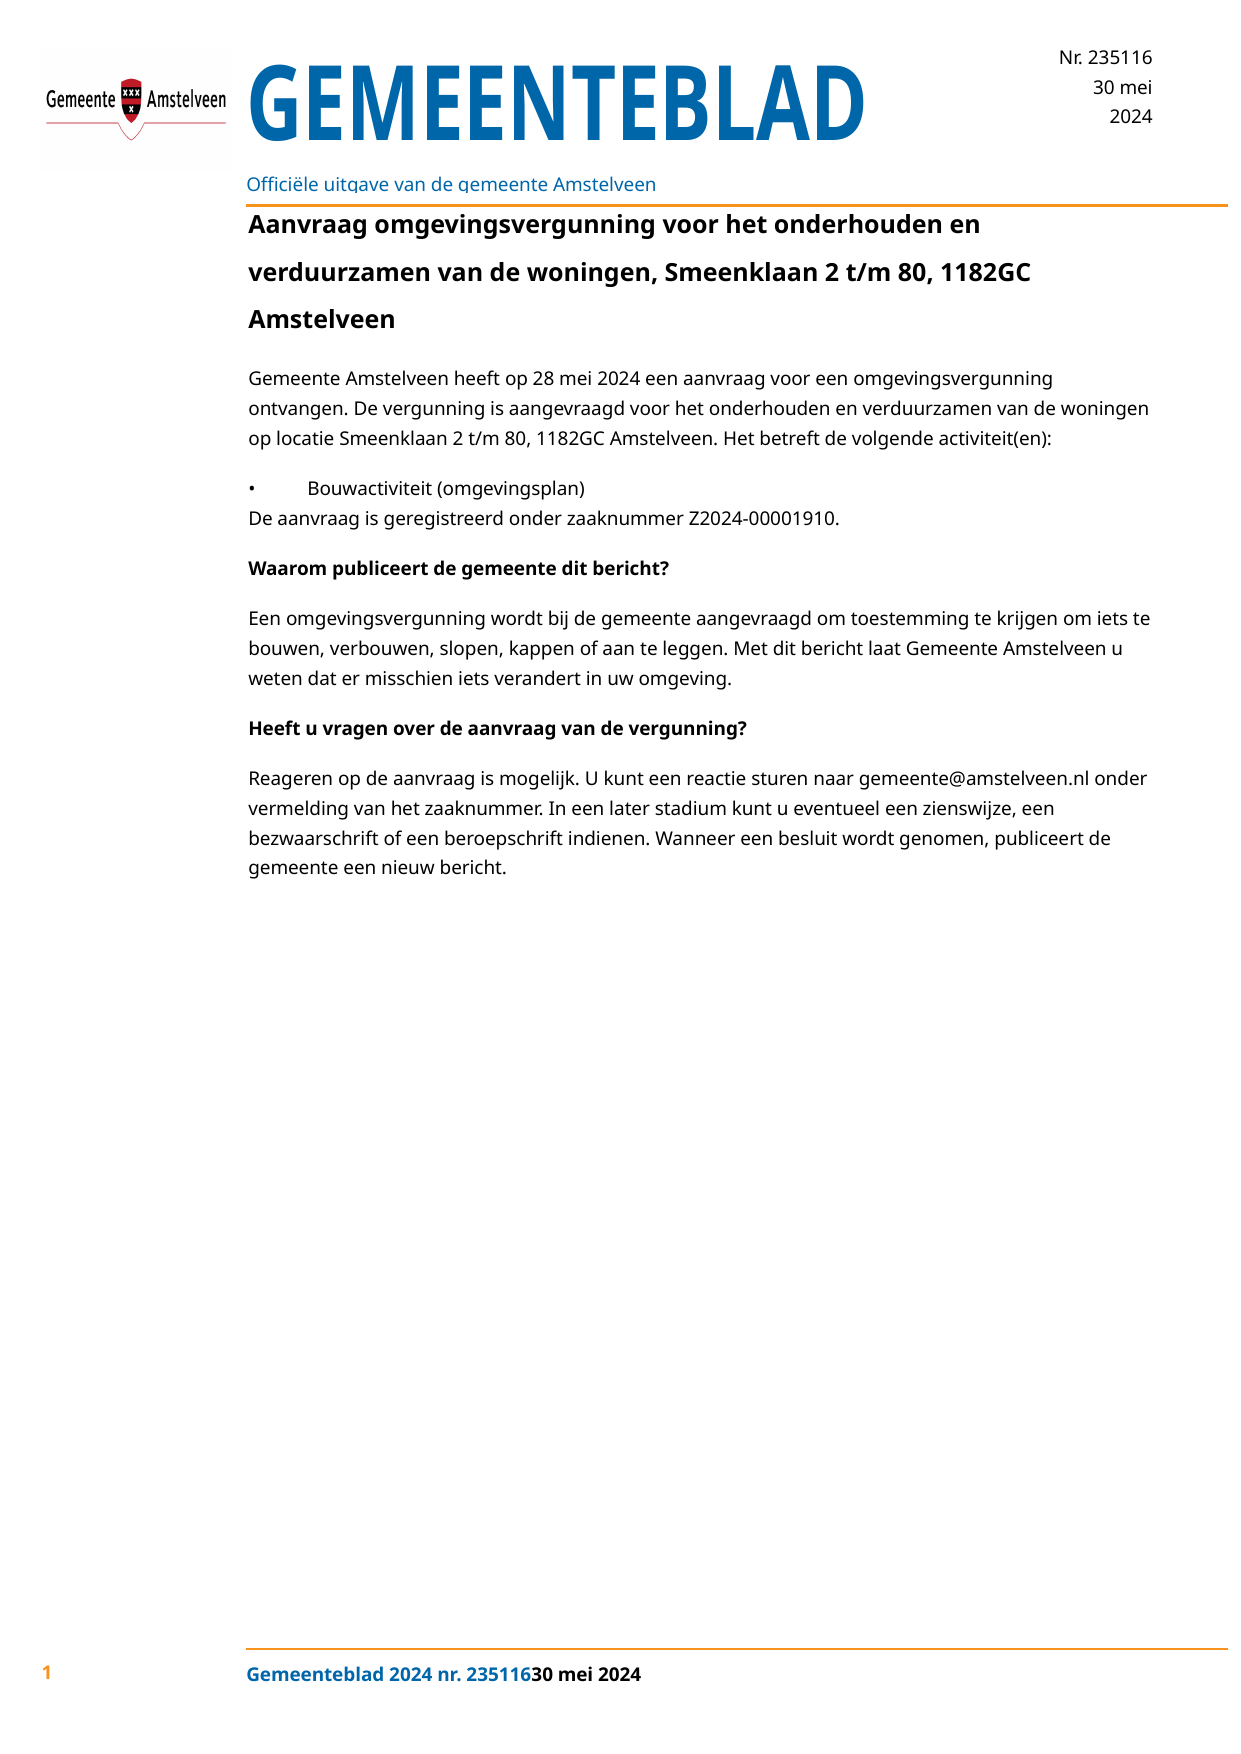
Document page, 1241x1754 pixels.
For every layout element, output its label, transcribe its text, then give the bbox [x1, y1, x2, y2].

text De aanvraag is geregistreerd onder zaaknummer Z2024-00001910. [248, 505, 1152, 530]
text Aanvraag omgevingsvergunning voor het onderhouden en verduurzamen van de woningen, Smeenklaan 2 t/m 80, 1182GC Amstelveen [248, 207, 1152, 336]
text Heeft u vragen over de aanvraag van de vergunning? [248, 715, 1152, 741]
text Reageren op de aanvraag is mogelijk. U kunt een reactie sturen naar gemeente@amstelveen.nl onder vermelding van het zaaknummer. In een later stadium kunt u eventueel een zienswijze, een bezwaarschrift of een beroepschrift indienen. Wanneer een besluit wordt genomen, publiceert de gemeente een nieuw bericht. [248, 766, 1152, 880]
text Gemeente Amstelveen heeft op 28 mei 2024 een aanvraag voor een omgevingsvergunning ontvangen. De vergunning is aangevraagd voor het onderhouden en verduurzamen van de woningen op locatie Smeenklaan 2 t/m 80, 1182GC Amstelveen. Het betreft de volgende activiteit(en): [248, 366, 1152, 450]
picture [41, 47, 231, 172]
text Een omgevingsvergunning wordt bij de gemeente aangevraagd om toestemming te krijgen om iets te bouwen, verbouwen, slopen, kappen of aan te leggen. Met dit bericht laat Gemeente Amstelveen u weten dat er misschien iets verandert in uw omgeving. [248, 606, 1152, 690]
list Bouwactiviteit (omgevingsplan) [248, 475, 1152, 501]
text Waarom publiceert de gemeente dit bericht? [248, 555, 1152, 581]
